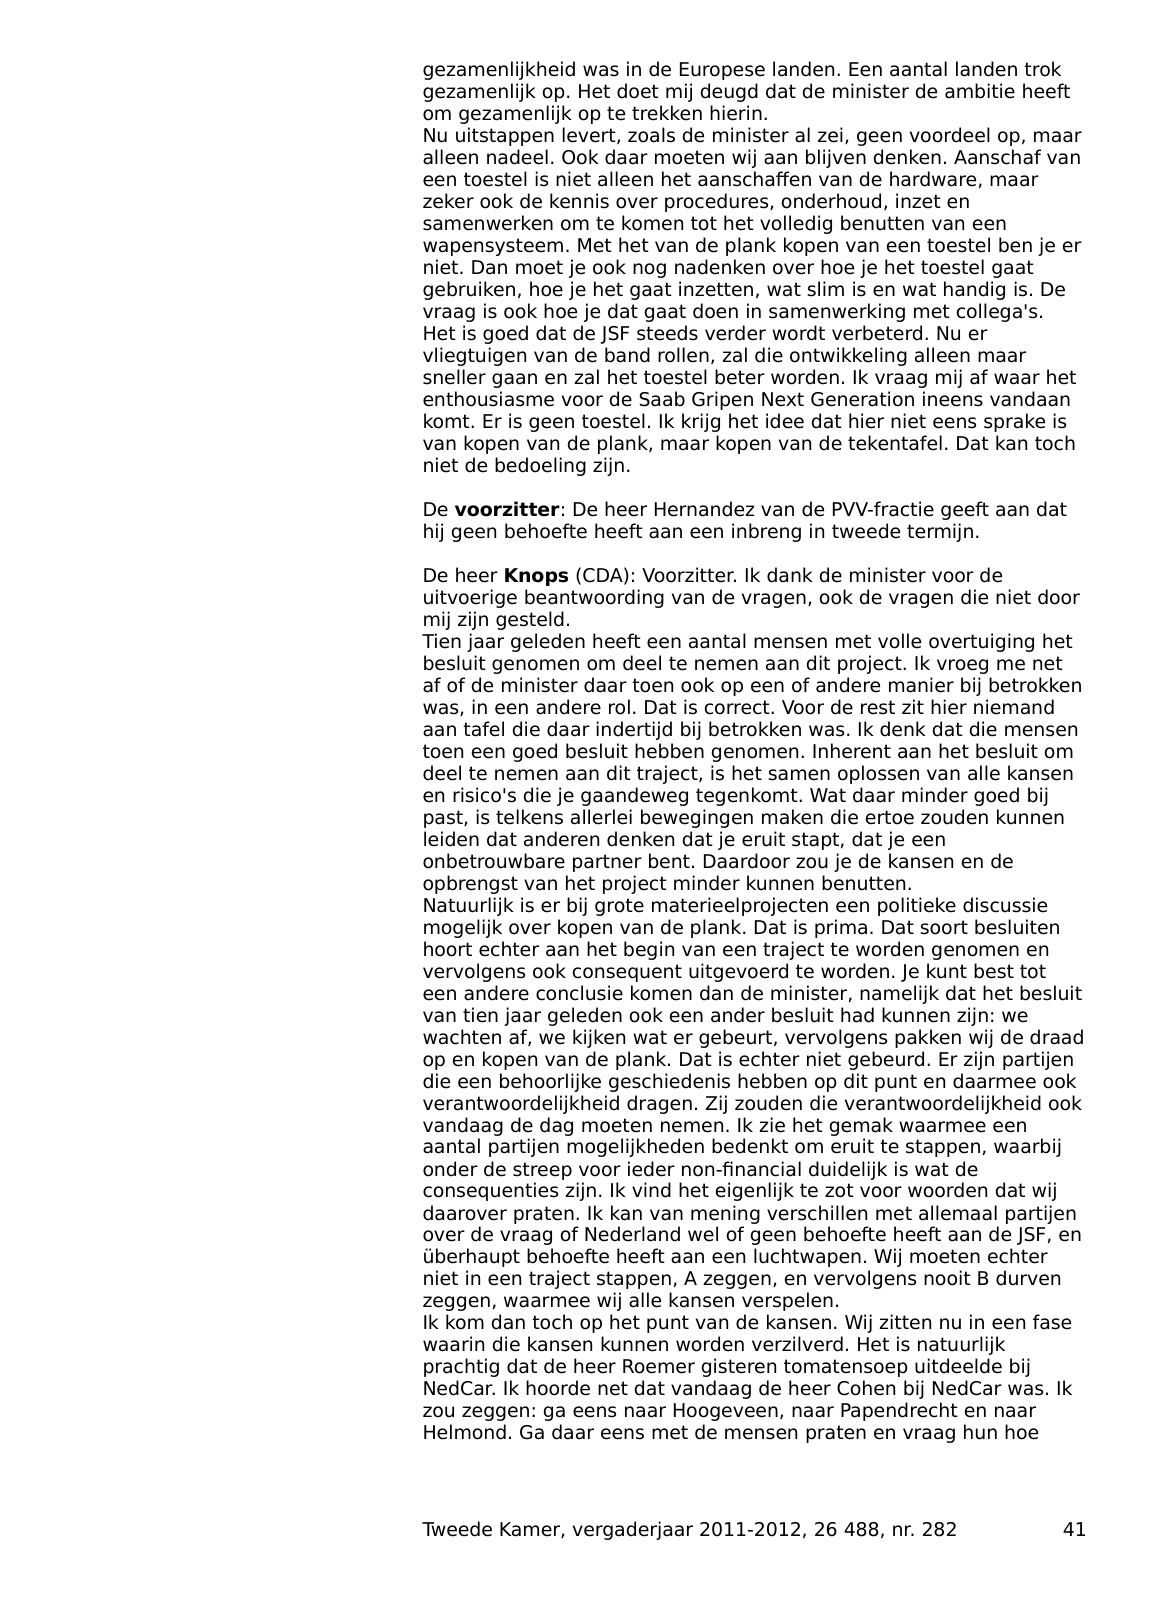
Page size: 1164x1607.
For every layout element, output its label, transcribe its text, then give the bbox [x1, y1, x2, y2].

text Het is goed dat de JSF steeds verder wordt verbeterd. Nu er vliegtuigen van de band rollen, zal die ontwikkeling alleen maar sneller gaan en zal het toestel beter worden. Ik vraag mij af waar het enthousiasme voor de Saab Gripen Next Generation ineens vandaan komt. Er is geen toestel. Ik krijg het idee dat hier niet eens sprake is van kopen van de plank, maar kopen van de tekentafel. Dat kan toch niet de bedoeling zijn. [422, 323, 1087, 477]
text De voorzitter: De heer Hernandez van de PVV-fractie geeft aan dat hij geen behoefte heeft aan een inbreng in tweede termijn. [422, 499, 1087, 543]
text Ik kom dan toch op het punt van de kansen. Wij zitten nu in een fase waarin die kansen kunnen worden verzilverd. Het is natuurlijk prachtig dat de heer Roemer gisteren tomatensoep uitdeelde bij NedCar. Ik hoorde net dat vandaag de heer Cohen bij NedCar was. Ik zou zeggen: ga eens naar Hoogeveen, naar Papendrecht en naar Helmond. Ga daar eens met de mensen praten en vraag hun hoe [422, 1312, 1087, 1444]
text Natuurlijk is er bij grote materieelprojecten een politieke discussie mogelijk over kopen van de plank. Dat is prima. Dat soort besluiten hoort echter aan het begin van een traject te worden genomen en vervolgens ook consequent uitgevoerd te worden. Je kunt best tot een andere conclusie komen dan de minister, namelijk dat het besluit van tien jaar geleden ook een ander besluit had kunnen zijn: we wachten af, we kijken wat er gebeurt, vervolgens pakken wij de draad op en kopen van de plank. Dat is echter niet gebeurd. Er zijn partijen die een behoorlijke geschiedenis hebben op dit punt en daarmee ook verantwoordelijkheid dragen. Zij zouden die verantwoordelijkheid ook vandaag de dag moeten nemen. Ik zie het gemak waarmee een aantal partijen mogelijkheden bedenkt om eruit te stappen, waarbij onder de streep voor ieder non-financial duidelijk is wat de consequenties zijn. Ik vind het eigenlijk te zot voor woorden dat wij daarover praten. Ik kan van mening verschillen met allemaal partijen over de vraag of Nederland wel of geen behoefte heeft aan de JSF, en überhaupt behoefte heeft aan een luchtwapen. Wij moeten echter niet in een traject stappen, A zeggen, en vervolgens nooit B durven zeggen, waarmee wij alle kansen verspelen. [422, 895, 1087, 1312]
text gezamenlijkheid was in de Europese landen. Een aantal landen trok gezamenlijk op. Het doet mij deugd dat de minister de ambitie heeft om gezamenlijk op te trekken hierin. [422, 59, 1087, 125]
text Tien jaar geleden heeft een aantal mensen met volle overtuiging het besluit genomen om deel te nemen aan dit project. Ik vroeg me net af of de minister daar toen ook op een of andere manier bij betrokken was, in een andere rol. Dat is correct. Voor de rest zit hier niemand aan tafel die daar indertijd bij betrokken was. Ik denk dat die mensen toen een goed besluit hebben genomen. Inherent aan het besluit om deel te nemen aan dit traject, is het samen oplossen van alle kansen en risico's die je gaandeweg tegenkomt. Wat daar minder goed bij past, is telkens allerlei bewegingen maken die ertoe zouden kunnen leiden dat anderen denken dat je eruit stapt, dat je een onbetrouwbare partner bent. Daardoor zou je de kansen en de opbrengst van het project minder kunnen benutten. [422, 631, 1087, 895]
text Nu uitstappen levert, zoals de minister al zei, geen voordeel op, maar alleen nadeel. Ook daar moeten wij aan blijven denken. Aanschaf van een toestel is niet alleen het aanschaffen van de hardware, maar zeker ook de kennis over procedures, onderhoud, inzet en samenwerken om te komen tot het volledig benutten van een wapensysteem. Met het van de plank kopen van een toestel ben je er niet. Dan moet je ook nog nadenken over hoe je het toestel gaat gebruiken, hoe je het gaat inzetten, wat slim is en wat handig is. De vraag is ook hoe je dat gaat doen in samenwerking met collega's. [422, 125, 1087, 323]
text De heer Knops (CDA): Voorzitter. Ik dank de minister voor de uitvoerige beantwoording van de vragen, ook de vragen die niet door mij zijn gesteld. [422, 565, 1087, 631]
